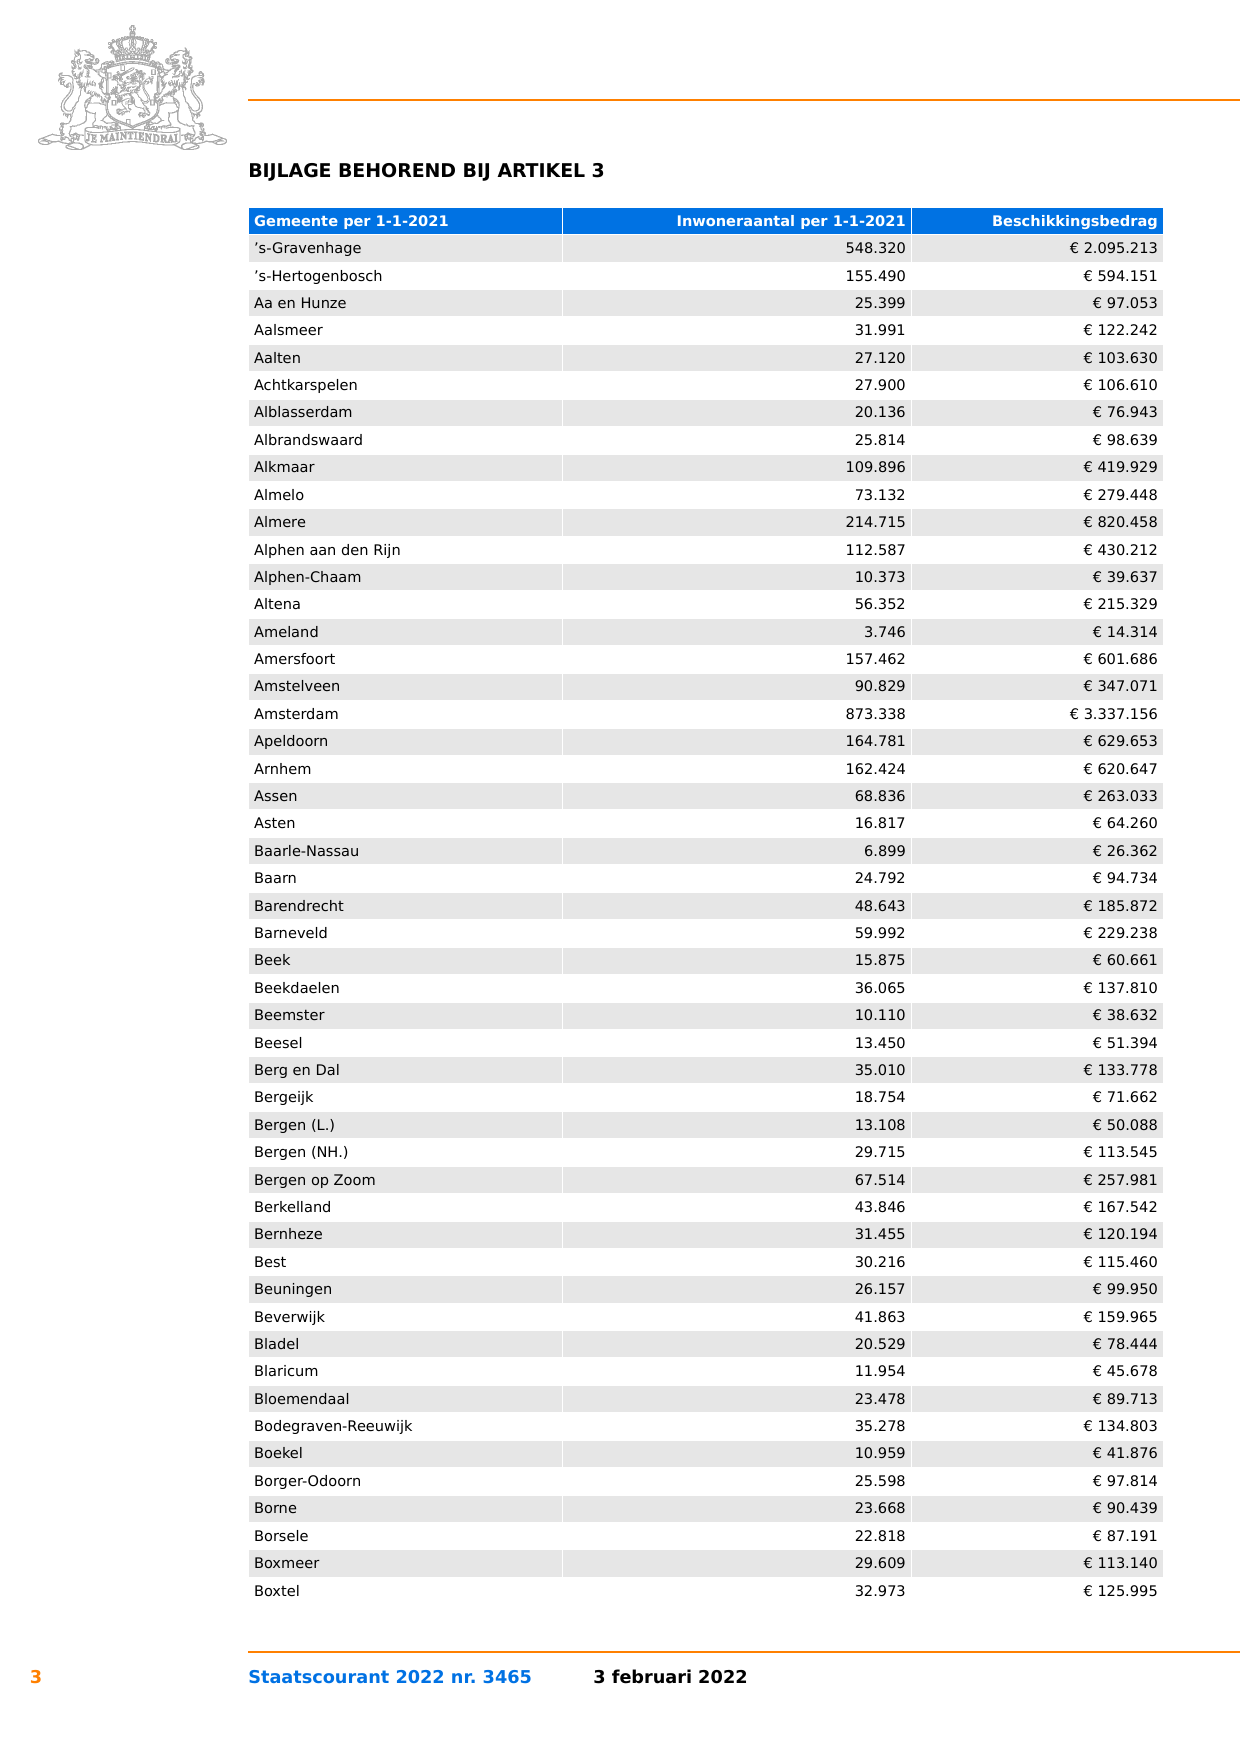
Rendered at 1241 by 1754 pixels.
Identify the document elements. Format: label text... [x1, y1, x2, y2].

table_cell ’s-Hertogenbosch [249, 263, 562, 289]
table_cell € 14.314 [912, 619, 1163, 645]
table_cell Alphen aan den Rijn [249, 537, 562, 563]
table_cell € 430.212 [912, 537, 1163, 563]
table_cell Beemster [249, 1003, 562, 1029]
table_cell € 106.610 [912, 372, 1163, 399]
table_cell € 263.033 [912, 783, 1163, 809]
table_cell € 215.329 [912, 591, 1163, 618]
table_cell 90.829 [563, 674, 911, 700]
table_cell € 97.053 [912, 290, 1163, 316]
table_cell Borger-Odoorn [249, 1468, 562, 1494]
table_cell Beesel [249, 1030, 562, 1056]
table_header Inwoneraantal per 1-1-2021 [563, 208, 911, 234]
table_cell 15.875 [563, 948, 911, 974]
subtitle BIJLAGE BEHOREND BIJ ARTIKEL 3 [248, 160, 1163, 182]
table_cell 11.954 [563, 1359, 911, 1385]
table_cell 68.836 [563, 783, 911, 809]
table_cell Amersfoort [249, 646, 562, 673]
table_cell 35.278 [563, 1413, 911, 1440]
table_cell Boekel [249, 1441, 562, 1467]
table_cell € 26.362 [912, 838, 1163, 864]
table_cell € 419.929 [912, 455, 1163, 481]
table_cell Albrandswaard [249, 427, 562, 453]
table_cell 16.817 [563, 811, 911, 837]
table_cell Barendrecht [249, 893, 562, 919]
table_cell € 120.194 [912, 1222, 1163, 1248]
table_cell 31.991 [563, 318, 911, 344]
table_cell 27.120 [563, 345, 911, 371]
table_cell 25.598 [563, 1468, 911, 1494]
table_cell € 159.965 [912, 1304, 1163, 1330]
table_cell € 60.661 [912, 948, 1163, 974]
table_cell € 98.639 [912, 427, 1163, 453]
table_cell 29.715 [563, 1139, 911, 1166]
table_cell Berkelland [249, 1194, 562, 1221]
table_cell Blaricum [249, 1359, 562, 1385]
table_cell € 113.545 [912, 1139, 1163, 1166]
table_cell 22.818 [563, 1523, 911, 1549]
table_cell 214.715 [563, 509, 911, 536]
table_cell € 78.444 [912, 1331, 1163, 1357]
table_cell Alphen-Chaam [249, 564, 562, 590]
table_cell Assen [249, 783, 562, 809]
table_cell 157.462 [563, 646, 911, 673]
table_cell 109.896 [563, 455, 911, 481]
table_cell 25.814 [563, 427, 911, 453]
table_cell Berg en Dal [249, 1057, 562, 1083]
table_cell € 41.876 [912, 1441, 1163, 1467]
table_cell 20.136 [563, 400, 911, 426]
table_cell 35.010 [563, 1057, 911, 1083]
table_cell Beverwijk [249, 1304, 562, 1330]
table_cell 13.108 [563, 1112, 911, 1138]
table_cell € 125.995 [912, 1578, 1163, 1604]
table_cell 164.781 [563, 729, 911, 755]
table_cell 41.863 [563, 1304, 911, 1330]
table_cell 873.338 [563, 701, 911, 727]
table_cell 23.478 [563, 1386, 911, 1412]
table_cell Borsele [249, 1523, 562, 1549]
table_cell 10.959 [563, 1441, 911, 1467]
table_cell Baarle-Nassau [249, 838, 562, 864]
table_cell Baarn [249, 865, 562, 892]
table_cell € 133.778 [912, 1057, 1163, 1083]
table_cell Apeldoorn [249, 729, 562, 755]
table_cell 6.899 [563, 838, 911, 864]
table_cell Bernheze [249, 1222, 562, 1248]
table_cell 24.792 [563, 865, 911, 892]
table_cell 18.754 [563, 1085, 911, 1111]
table_cell € 38.632 [912, 1003, 1163, 1029]
table_cell 10.110 [563, 1003, 911, 1029]
table_cell Beek [249, 948, 562, 974]
table_cell € 257.981 [912, 1167, 1163, 1193]
table_cell 155.490 [563, 263, 911, 289]
table_cell Aa en Hunze [249, 290, 562, 316]
table_cell 25.399 [563, 290, 911, 316]
table_cell 36.065 [563, 975, 911, 1001]
table_cell 13.450 [563, 1030, 911, 1056]
table_cell 56.352 [563, 591, 911, 618]
table_cell 26.157 [563, 1276, 911, 1303]
table_header Gemeente per 1-1-2021 [249, 208, 562, 234]
table_cell Arnhem [249, 756, 562, 782]
table_cell € 3.337.156 [912, 701, 1163, 727]
table_cell 29.609 [563, 1550, 911, 1577]
table_cell € 134.803 [912, 1413, 1163, 1440]
table_cell Beekdaelen [249, 975, 562, 1001]
table_cell 48.643 [563, 893, 911, 919]
table_cell Bloemendaal [249, 1386, 562, 1412]
table_cell 23.668 [563, 1496, 911, 1522]
table_cell 59.992 [563, 920, 911, 947]
table_cell € 39.637 [912, 564, 1163, 590]
table_cell Bergen (NH.) [249, 1139, 562, 1166]
table_cell 10.373 [563, 564, 911, 590]
table_cell € 87.191 [912, 1523, 1163, 1549]
table_cell 73.132 [563, 482, 911, 508]
table_cell Barneveld [249, 920, 562, 947]
table_cell ’s-Gravenhage [249, 235, 562, 262]
table_cell € 50.088 [912, 1112, 1163, 1138]
table_cell € 99.950 [912, 1276, 1163, 1303]
table_cell Almelo [249, 482, 562, 508]
table_cell 548.320 [563, 235, 911, 262]
table_cell € 2.095.213 [912, 235, 1163, 262]
table_cell Beuningen [249, 1276, 562, 1303]
table_cell € 115.460 [912, 1249, 1163, 1275]
table_cell € 137.810 [912, 975, 1163, 1001]
table_cell € 64.260 [912, 811, 1163, 837]
table_cell Bergen (L.) [249, 1112, 562, 1138]
table_cell 31.455 [563, 1222, 911, 1248]
table_cell 32.973 [563, 1578, 911, 1604]
table_cell 30.216 [563, 1249, 911, 1275]
table_cell € 113.140 [912, 1550, 1163, 1577]
table_cell Boxtel [249, 1578, 562, 1604]
table_cell Almere [249, 509, 562, 536]
table_cell Bergen op Zoom [249, 1167, 562, 1193]
table_cell € 90.439 [912, 1496, 1163, 1522]
table_cell Best [249, 1249, 562, 1275]
table_cell Alblasserdam [249, 400, 562, 426]
table_cell Ameland [249, 619, 562, 645]
table_cell Aalten [249, 345, 562, 371]
table_cell € 185.872 [912, 893, 1163, 919]
table_cell € 97.814 [912, 1468, 1163, 1494]
table_cell Bodegraven-Reeuwijk [249, 1413, 562, 1440]
table_cell 112.587 [563, 537, 911, 563]
table_cell € 71.662 [912, 1085, 1163, 1111]
table_cell 162.424 [563, 756, 911, 782]
table_cell € 594.151 [912, 263, 1163, 289]
table_cell € 601.686 [912, 646, 1163, 673]
table_cell € 94.734 [912, 865, 1163, 892]
table_cell 20.529 [563, 1331, 911, 1357]
table_cell € 229.238 [912, 920, 1163, 947]
table_cell Amstelveen [249, 674, 562, 700]
table_cell € 89.713 [912, 1386, 1163, 1412]
table_cell € 103.630 [912, 345, 1163, 371]
table_cell Bladel [249, 1331, 562, 1357]
table_cell Boxmeer [249, 1550, 562, 1577]
table_cell € 45.678 [912, 1359, 1163, 1385]
table_cell Borne [249, 1496, 562, 1522]
table_cell Bergeijk [249, 1085, 562, 1111]
table_cell 3.746 [563, 619, 911, 645]
table_cell 27.900 [563, 372, 911, 399]
table_cell € 51.394 [912, 1030, 1163, 1056]
table_cell € 347.071 [912, 674, 1163, 700]
table_cell € 122.242 [912, 318, 1163, 344]
table_cell Amsterdam [249, 701, 562, 727]
table_cell Aalsmeer [249, 318, 562, 344]
table_cell 43.846 [563, 1194, 911, 1221]
table_cell Achtkarspelen [249, 372, 562, 399]
table_cell 67.514 [563, 1167, 911, 1193]
table_cell Asten [249, 811, 562, 837]
table_cell Altena [249, 591, 562, 618]
table_cell Alkmaar [249, 455, 562, 481]
table_cell € 167.542 [912, 1194, 1163, 1221]
picture [38, 25, 227, 150]
table_cell € 76.943 [912, 400, 1163, 426]
table_cell € 629.653 [912, 729, 1163, 755]
table_cell € 279.448 [912, 482, 1163, 508]
table_cell € 620.647 [912, 756, 1163, 782]
table_header Beschikkingsbedrag [912, 208, 1163, 234]
table_cell € 820.458 [912, 509, 1163, 536]
